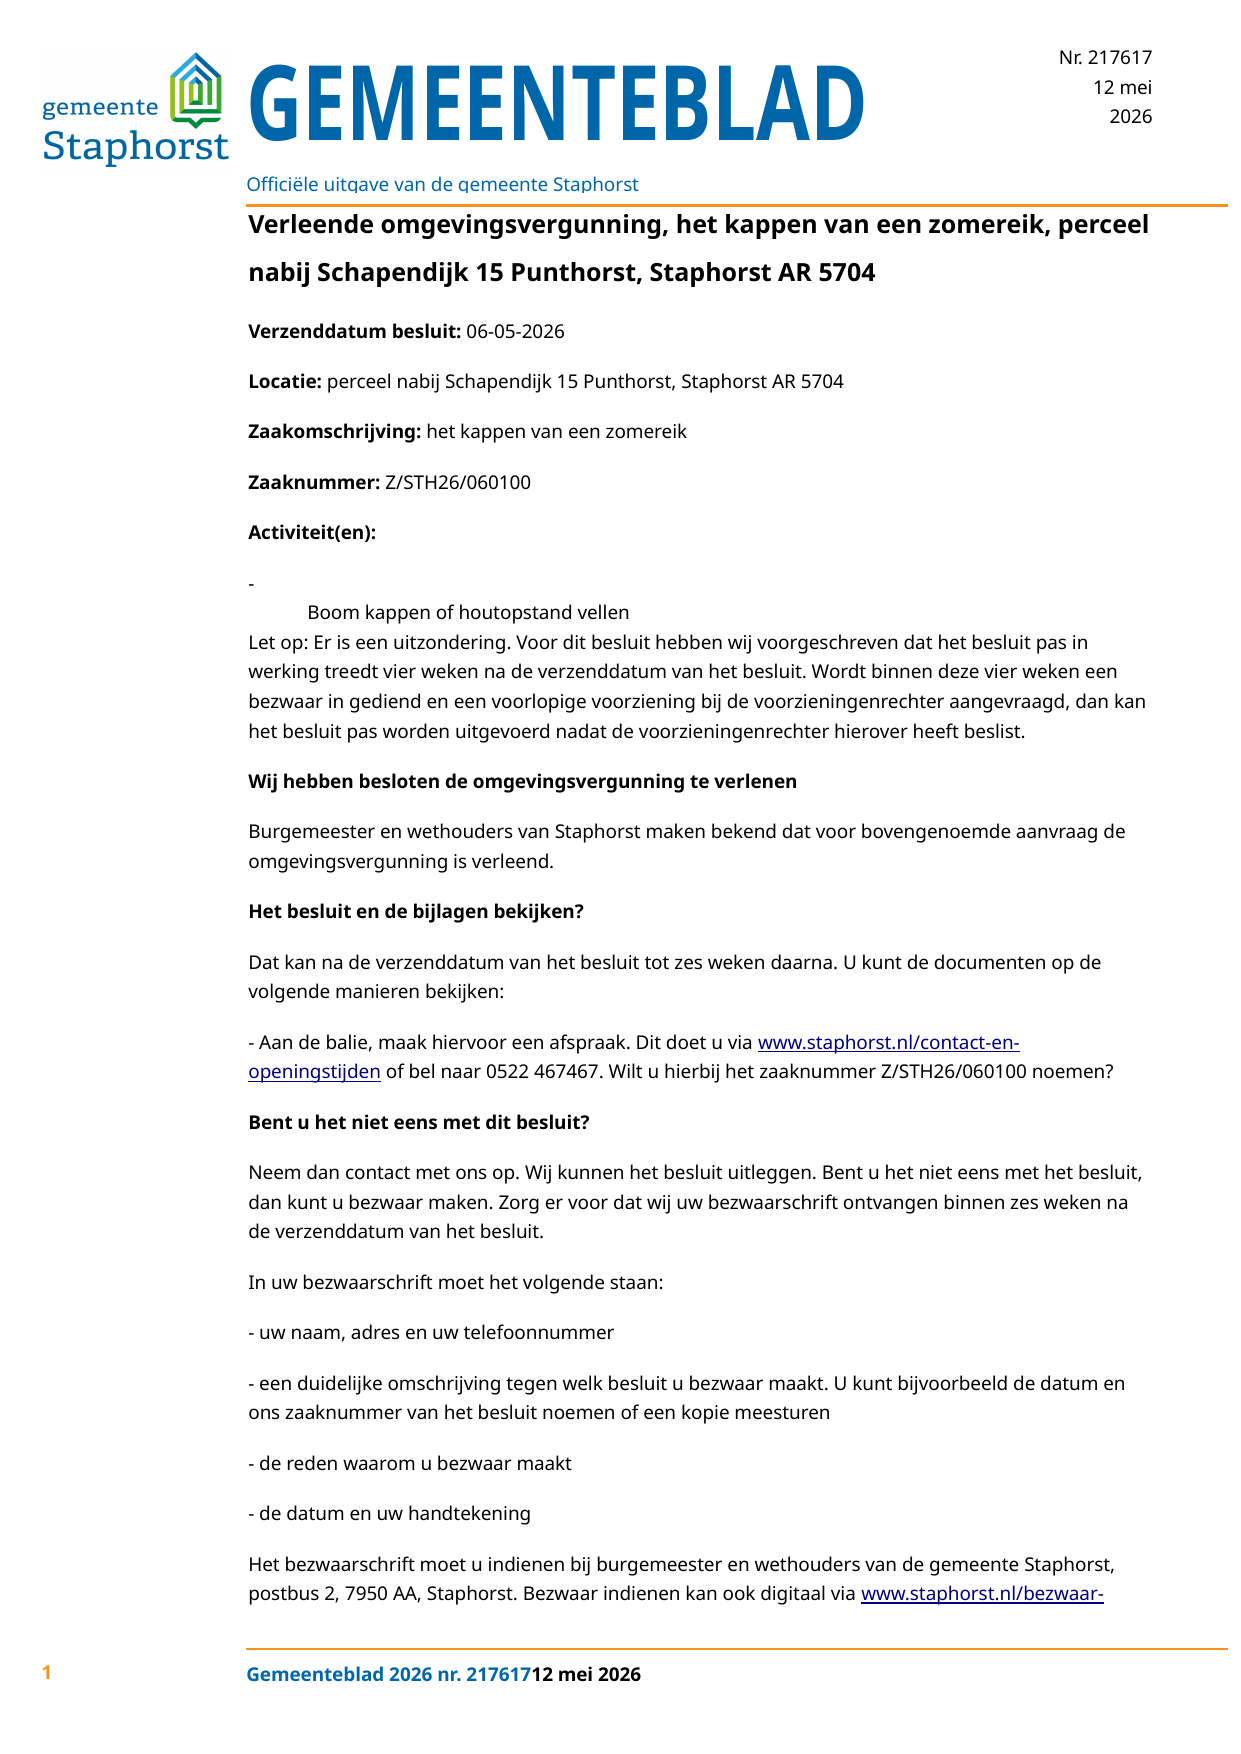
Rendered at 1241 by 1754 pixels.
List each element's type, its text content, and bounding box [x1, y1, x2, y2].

text - Aan de balie, maak hiervoor een afspraak. Dit doet u via www.staphorst.nl/contact-en-openingstijden of bel naar 0522 467467. Wilt u hierbij het zaaknummer Z/STH26/060100 noemen? [248, 1029, 1152, 1084]
picture [41, 47, 231, 172]
text Zaaknummer: Z/STH26/060100 [248, 469, 1152, 495]
text Verleende omgevingsvergunning, het kappen van een zomereik, perceel nabij Schapendijk 15 Punthorst, Staphorst AR 5704 [248, 207, 1152, 288]
text - uw naam, adres en uw telefoonnummer [248, 1319, 1152, 1345]
text Let op: Er is een uitzondering. Voor dit besluit hebben wij voorgeschreven dat het besluit pas in werking treedt vier weken na de verzenddatum van het besluit. Wordt binnen deze vier weken een bezwaar in gediend en een voorlopige voorziening bij de voorzieningenrechter aangevraagd, dan kan het besluit pas worden uitgevoerd nadat de voorzieningenrechter hierover heeft beslist. [248, 629, 1152, 744]
text Locatie: perceel nabij Schapendijk 15 Punthorst, Staphorst AR 5704 [248, 368, 1152, 394]
text Dat kan na de verzenddatum van het besluit tot zes weken daarna. U kunt de documenten op de volgende manieren bekijken: [248, 949, 1152, 1004]
text - de reden waarom u bezwaar maakt [248, 1450, 1152, 1476]
text In uw bezwaarschrift moet het volgende staan: [248, 1269, 1152, 1295]
text Verzenddatum besluit: 06-05-2026 [248, 318, 1152, 344]
text Neem dan contact met ons op. Wij kunnen het besluit uitleggen. Bent u het niet eens met het besluit, dan kunt u bezwaar maken. Zorg er voor dat wij uw bezwaarschrift ontvangen binnen zes weken na de verzenddatum van het besluit. [248, 1159, 1152, 1244]
text Het besluit en de bijlagen bekijken? [248, 899, 1152, 924]
text Het bezwaarschrift moet u indienen bij burgemeester en wethouders van de gemeente Staphorst, postbus 2, 7950 AA, Staphorst. Bezwaar indienen kan ook digitaal via www.staphorst.nl/bezwaar- [248, 1551, 1152, 1606]
text Activiteit(en): [248, 519, 1152, 545]
text Bent u het niet eens met dit besluit? [248, 1109, 1152, 1135]
text Zaakomschrijving: het kappen van een zomereik [248, 419, 1152, 444]
list Boom kappen of houtopstand vellen [248, 599, 1152, 625]
text - de datum en uw handtekening [248, 1500, 1152, 1526]
text - een duidelijke omschrijving tegen welk besluit u bezwaar maakt. U kunt bijvoorbeeld de datum en ons zaaknummer van het besluit noemen of een kopie meesturen [248, 1370, 1152, 1425]
text Burgemeester en wethouders van Staphorst maken bekend dat voor bovengenoemde aanvraag de omgevingsvergunning is verleend. [248, 819, 1152, 874]
text Wij hebben besloten de omgevingsvergunning te verlenen [248, 768, 1152, 794]
